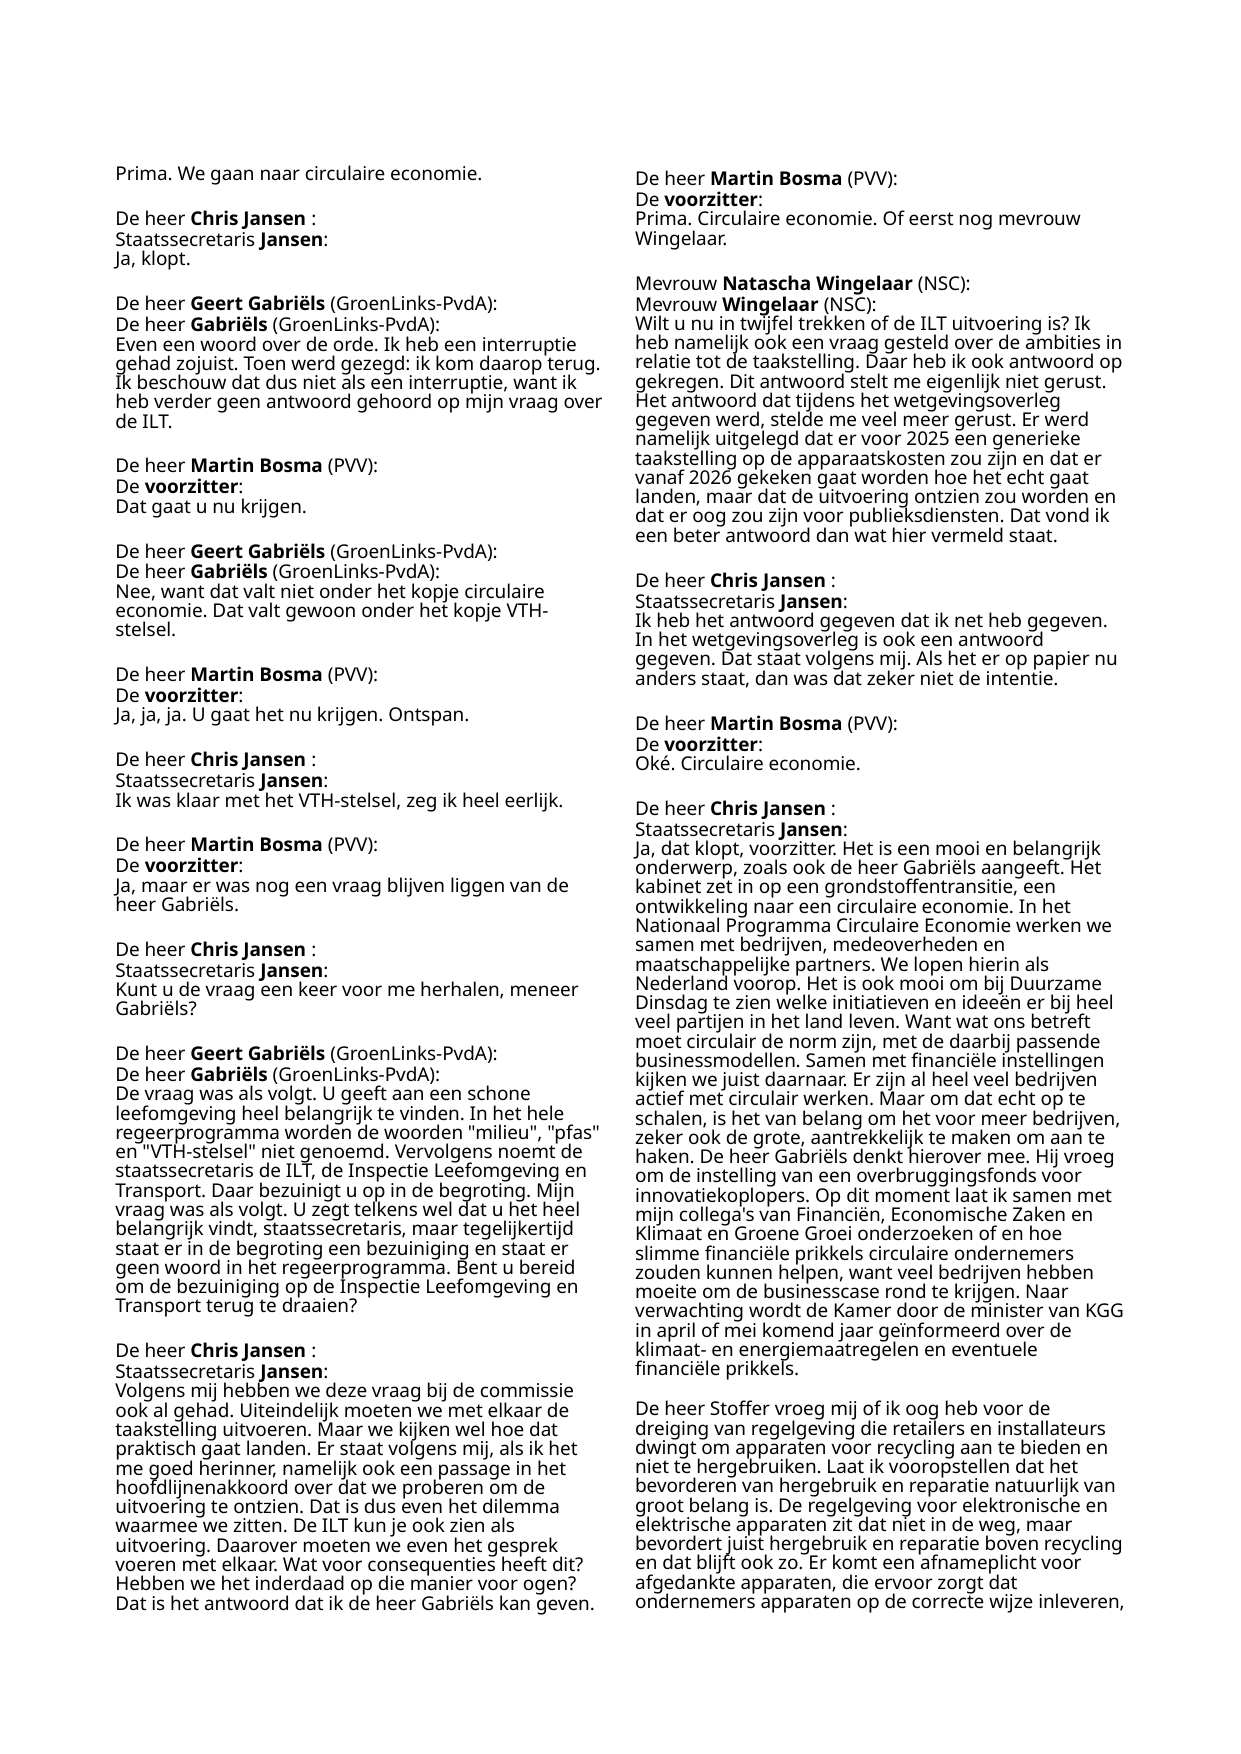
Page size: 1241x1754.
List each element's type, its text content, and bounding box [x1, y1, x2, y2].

text De voorzitter: [115, 478, 605, 498]
text Ik heb het antwoord gegeven dat ik net heb gegeven. In het wetgevingsoverleg is ook een antwoord gegeven. Dat staat volgens mij. Als het er op papier nu anders staat, dan was dat zeker niet de intentie. [635, 612, 1125, 689]
text De heer Stoffer vroeg mij of ik oog heb voor de dreiging van regelgeving die retailers en installateurs dwingt om apparaten voor recycling aan te bieden en niet te hergebruiken. Laat ik vooropstellen dat het bevorderen van hergebruik en reparatie natuurlijk van groot belang is. De regelgeving voor elektronische en elektrische apparaten zit dat niet in de weg, maar bevordert juist hergebruik en reparatie boven recycling en dat blijft ook zo. Er komt een afnameplicht voor afgedankte apparaten, die ervoor zorgt dat ondernemers apparaten op de correcte wijze inleveren, [635, 1400, 1125, 1612]
text Ja, dat klopt, voorzitter. Het is een mooi en belangrijk onderwerp, zoals ook de heer Gabriëls aangeeft. Het kabinet zet in op een grondstoffentransitie, een ontwikkeling naar een circulaire economie. In het Nationaal Programma Circulaire Economie werken we samen met bedrijven, medeoverheden en maatschappelijke partners. We lopen hierin als Nederland voorop. Het is ook mooi om bij Duurzame Dinsdag te zien welke initiatieven en ideeën er bij heel veel partijen in het land leven. Want wat ons betreft moet circulair de norm zijn, met de daarbij passende businessmodellen. Samen met financiële instellingen kijken we juist daarnaar. Er zijn al heel veel bedrijven actief met circulair werken. Maar om dat echt op te schalen, is het van belang om het voor meer bedrijven, zeker ook de grote, aantrekkelijk te maken om aan te haken. De heer Gabriëls denkt hierover mee. Hij vroeg om de instelling van een overbruggingsfonds voor innovatiekoplopers. Op dit moment laat ik samen met mijn collega's van Financiën, Economische Zaken en Klimaat en Groene Groei onderzoeken of en hoe slimme financiële prikkels circulaire ondernemers zouden kunnen helpen, want veel bedrijven hebben moeite om de businesscase rond te krijgen. Naar verwachting wordt de Kamer door de minister van KGG in april of mei komend jaar geïnformeerd over de klimaat- en energiemaatregelen en eventuele financiële prikkels. [635, 840, 1125, 1379]
text Ja, ja, ja. U gaat het nu krijgen. Ontspan. [115, 706, 605, 726]
text Ik was klaar met het VTH-stelsel, zeg ik heel eerlijk. [115, 792, 605, 811]
text Staatssecretaris Jansen: [115, 231, 605, 250]
text De heer Gabriëls (GroenLinks-PvdA): [115, 563, 605, 583]
text De voorzitter: [115, 687, 605, 706]
text De heer Gabriëls (GroenLinks-PvdA): [115, 1066, 605, 1085]
text De vraag was als volgt. U geeft aan een schone leefomgeving heel belangrijk te vinden. In het hele regeerprogramma worden de woorden "milieu", "pfas" en "VTH-stelsel" niet genoemd. Vervolgens noemt de staatssecretaris de ILT, de Inspectie Leefomgeving en Transport. Daar bezuinigt u op in de begroting. Mijn vraag was als volgt. U zegt telkens wel dat u het heel belangrijk vindt, staatssecretaris, maar tegelijkertijd staat er in de begroting een bezuiniging en staat er geen woord in het regeerprogramma. Bent u bereid om de bezuiniging op de Inspectie Leefomgeving en Transport terug te draaien? [115, 1085, 605, 1317]
text De heer Geert Gabriëls (GroenLinks-PvdA): [115, 291, 605, 316]
text De heer Chris Jansen : [635, 795, 1125, 821]
text De heer Chris Jansen : [115, 747, 605, 772]
text Kunt u de vraag een keer voor me herhalen, meneer Gabriëls? [115, 981, 605, 1019]
text De heer Martin Bosma (PVV): [635, 710, 1125, 736]
text De heer Martin Bosma (PVV): [115, 832, 605, 857]
text De heer Gabriëls (GroenLinks-PvdA): [115, 316, 605, 336]
text Even een woord over de orde. Ik heb een interruptie gehad zojuist. Toen werd gezegd: ik kom daarop terug. Ik beschouw dat dus niet als een interruptie, want ik heb verder geen antwoord gehoord op mijn vraag over de ILT. [115, 336, 605, 432]
text De voorzitter: [115, 857, 605, 877]
text Wilt u nu in twijfel trekken of de ILT uitvoering is? Ik heb namelijk ook een vraag gesteld over de ambities in relatie tot de taakstelling. Daar heb ik ook antwoord op gekregen. Dit antwoord stelt me eigenlijk niet gerust. Het antwoord dat tijdens het wetgevingsoverleg gegeven werd, stelde me veel meer gerust. Er werd namelijk uitgelegd dat er voor 2025 een generieke taakstelling op de apparaatskosten zou zijn en dat er vanaf 2026 gekeken gaat worden hoe het echt gaat landen, maar dat de uitvoering ontzien zou worden en dat er oog zou zijn voor publieksdiensten. Dat vond ik een beter antwoord dan wat hier vermeld staat. [635, 315, 1125, 546]
text Staatssecretaris Jansen: [115, 1363, 605, 1382]
text Staatssecretaris Jansen: [635, 821, 1125, 840]
text De heer Chris Jansen : [115, 936, 605, 962]
text Ja, klopt. [115, 250, 605, 270]
text De heer Chris Jansen : [115, 205, 605, 231]
text De heer Geert Gabriëls (GroenLinks-PvdA): [115, 538, 605, 563]
text De heer Martin Bosma (PVV): [115, 661, 605, 687]
text Oké. Circulaire economie. [635, 755, 1125, 774]
text Staatssecretaris Jansen: [115, 772, 605, 792]
text Ja, maar er was nog een vraag blijven liggen van de heer Gabriëls. [115, 877, 605, 915]
text De voorzitter: [635, 191, 1125, 210]
text Staatssecretaris Jansen: [115, 962, 605, 981]
text Staatssecretaris Jansen: [635, 593, 1125, 612]
text Dat gaat u nu krijgen. [115, 498, 605, 517]
text Mevrouw Wingelaar (NSC): [635, 296, 1125, 315]
text De heer Geert Gabriëls (GroenLinks-PvdA): [115, 1040, 605, 1066]
text Prima. Circulaire economie. Of eerst nog mevrouw Wingelaar. [635, 210, 1125, 249]
text Prima. We gaan naar circulaire economie. [115, 165, 605, 184]
text De heer Martin Bosma (PVV): [635, 165, 1125, 191]
text De heer Chris Jansen : [115, 1337, 605, 1363]
text De voorzitter: [635, 736, 1125, 755]
text Nee, want dat valt niet onder het kopje circulaire economie. Dat valt gewoon onder het kopje VTH-stelsel. [115, 583, 605, 641]
text Volgens mij hebben we deze vraag bij de commissie ook al gehad. Uiteindelijk moeten we met elkaar de taakstelling uitvoeren. Maar we kijken wel hoe dat praktisch gaat landen. Er staat volgens mij, als ik het me goed herinner, namelijk ook een passage in het hoofdlijnenakkoord over dat we proberen om de uitvoering te ontzien. Dat is dus even het dilemma waarmee we zitten. De ILT kun je ook zien als uitvoering. Daarover moeten we even het gesprek voeren met elkaar. Wat voor consequenties heeft dit? Hebben we het inderdaad op die manier voor ogen? Dat is het antwoord dat ik de heer Gabriëls kan geven. [115, 1382, 605, 1614]
text De heer Martin Bosma (PVV): [115, 453, 605, 478]
text Mevrouw Natascha Wingelaar (NSC): [635, 270, 1125, 296]
text De heer Chris Jansen : [635, 567, 1125, 593]
